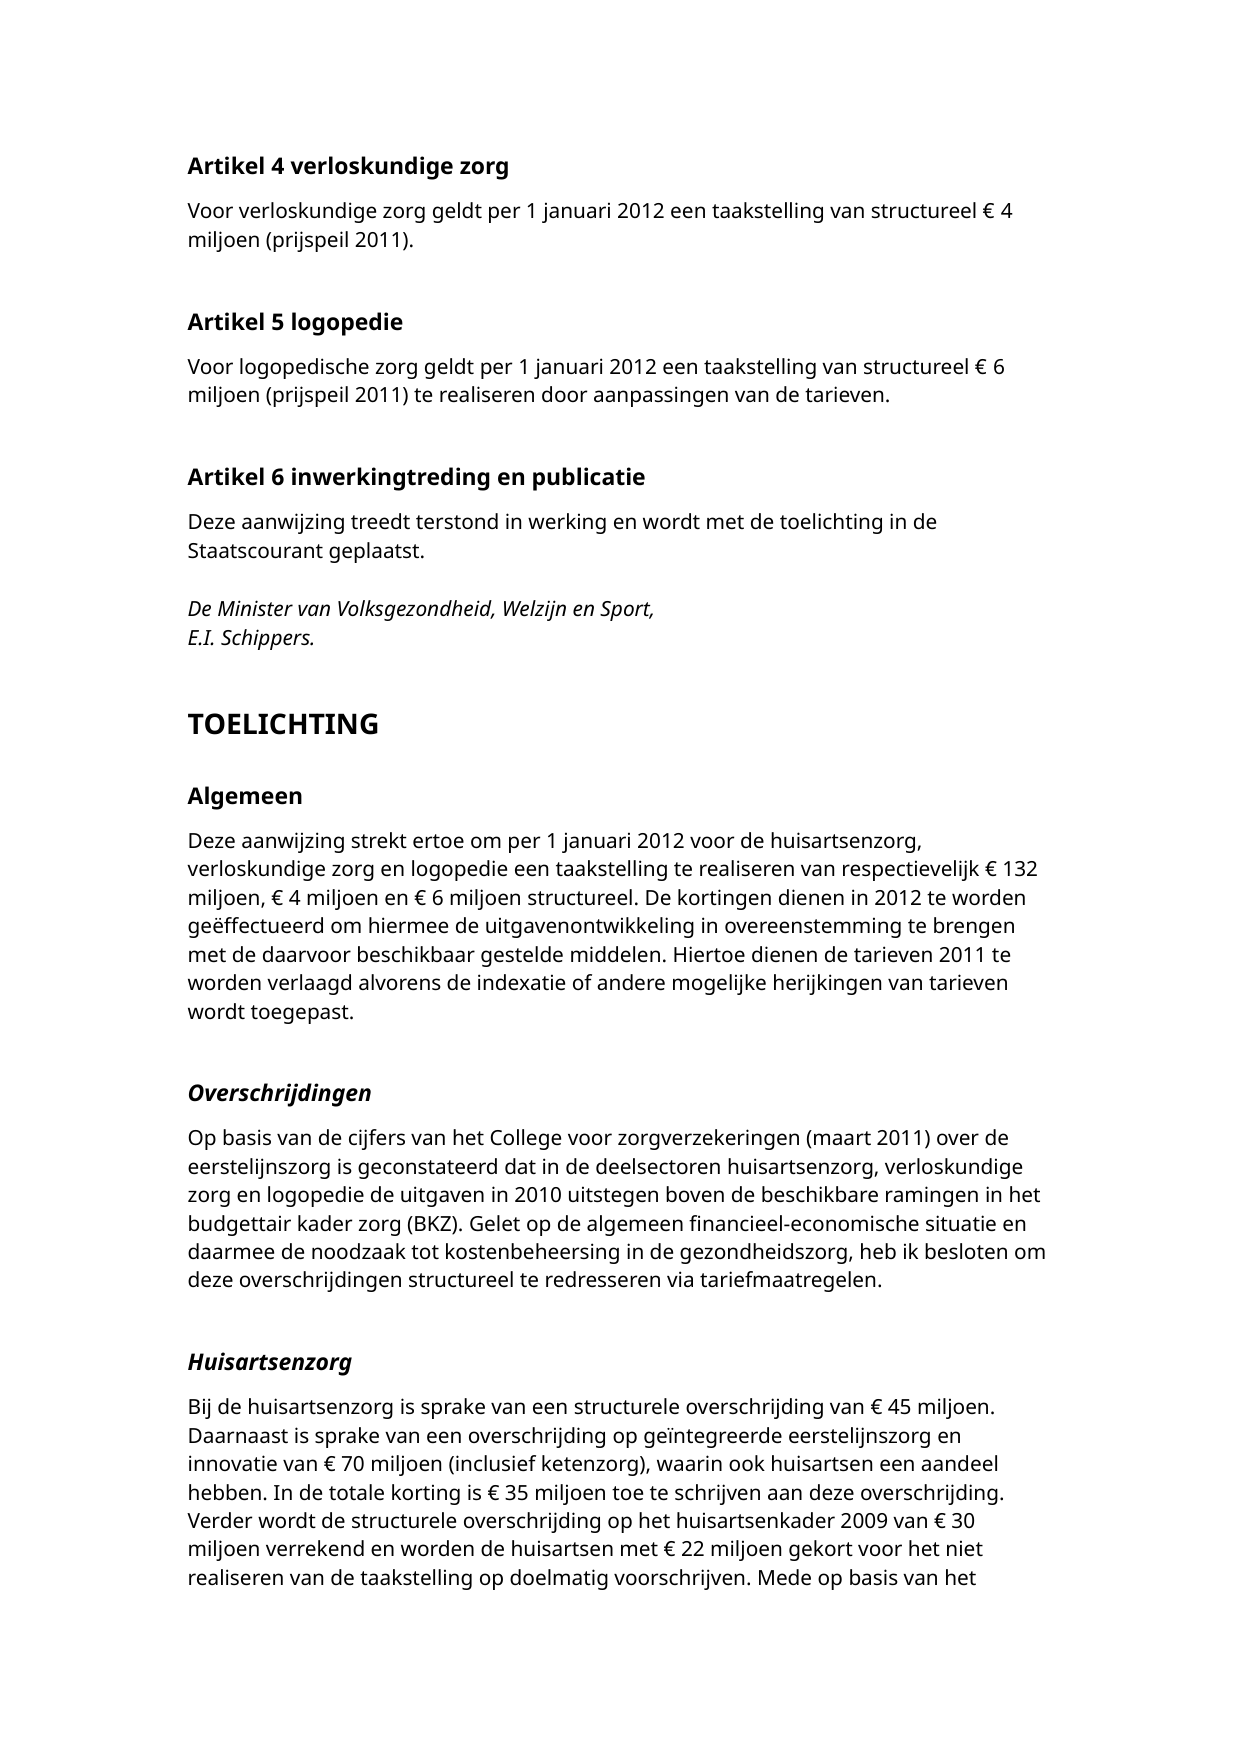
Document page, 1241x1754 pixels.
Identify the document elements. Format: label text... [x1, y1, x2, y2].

subtitle Huisartsenzorg [187, 1346, 1053, 1377]
text Deze aanwijzing treedt terstond in werking en wordt met de toelichting in de Staatscourant geplaatst. [187, 507, 1053, 564]
subtitle Artikel 5 logopedie [187, 306, 1053, 337]
text Voor verloskundige zorg geldt per 1 januari 2012 een taakstelling van structureel € 4 miljoen (prijspeil 2011). [187, 196, 1053, 253]
text De Minister van Volksgezondheid, Welzijn en Sport, [187, 594, 1053, 623]
text Voor logopedische zorg geldt per 1 januari 2012 een taakstelling van structureel € 6 miljoen (prijspeil 2011) te realiseren door aanpassingen van de tarieven. [187, 352, 1053, 409]
subtitle TOELICHTING [187, 704, 1053, 742]
subtitle Artikel 6 inwerkingtreding en publicatie [187, 461, 1053, 492]
text Deze aanwijzing strekt ertoe om per 1 januari 2012 voor de huisartsenzorg, verloskundige zorg en logopedie een taakstelling te realiseren van respectievelijk € 132 miljoen, € 4 miljoen en € 6 miljoen structureel. De kortingen dienen in 2012 te worden geëffectueerd om hiermee de uitgavenontwikkeling in overeenstemming te brengen met de daarvoor beschikbaar gestelde middelen. Hiertoe dienen de tarieven 2011 te worden verlaagd alvorens de indexatie of andere mogelijke herijkingen van tarieven wordt toegepast. [187, 826, 1053, 1025]
subtitle Algemeen [187, 780, 1053, 811]
text Bij de huisartsenzorg is sprake van een structurele overschrijding van € 45 miljoen. Daarnaast is sprake van een overschrijding op geïntegreerde eerstelijnszorg en innovatie van € 70 miljoen (inclusief ketenzorg), waarin ook huisartsen een aandeel hebben. In de totale korting is € 35 miljoen toe te schrijven aan deze overschrijding. Verder wordt de structurele overschrijding op het huisartsenkader 2009 van € 30 miljoen verrekend en worden de huisartsen met € 22 miljoen gekort voor het niet realiseren van de taakstelling op doelmatig voorschrijven. Mede op basis van het [187, 1392, 1053, 1591]
subtitle Overschrijdingen [187, 1077, 1053, 1108]
text Op basis van de cijfers van het College voor zorgverzekeringen (maart 2011) over de eerstelijnszorg is geconstateerd dat in de deelsectoren huisartsenzorg, verloskundige zorg en logopedie de uitgaven in 2010 uitstegen boven de beschikbare ramingen in het budgettair kader zorg (BKZ). Gelet op de algemeen financieel-economische situatie en daarmee de noodzaak tot kostenbeheersing in de gezondheidszorg, heb ik besloten om deze overschrijdingen structureel te redresseren via tariefmaatregelen. [187, 1123, 1053, 1294]
subtitle Artikel 4 verloskundige zorg [187, 150, 1053, 181]
text E.I. Schippers. [187, 623, 1053, 651]
